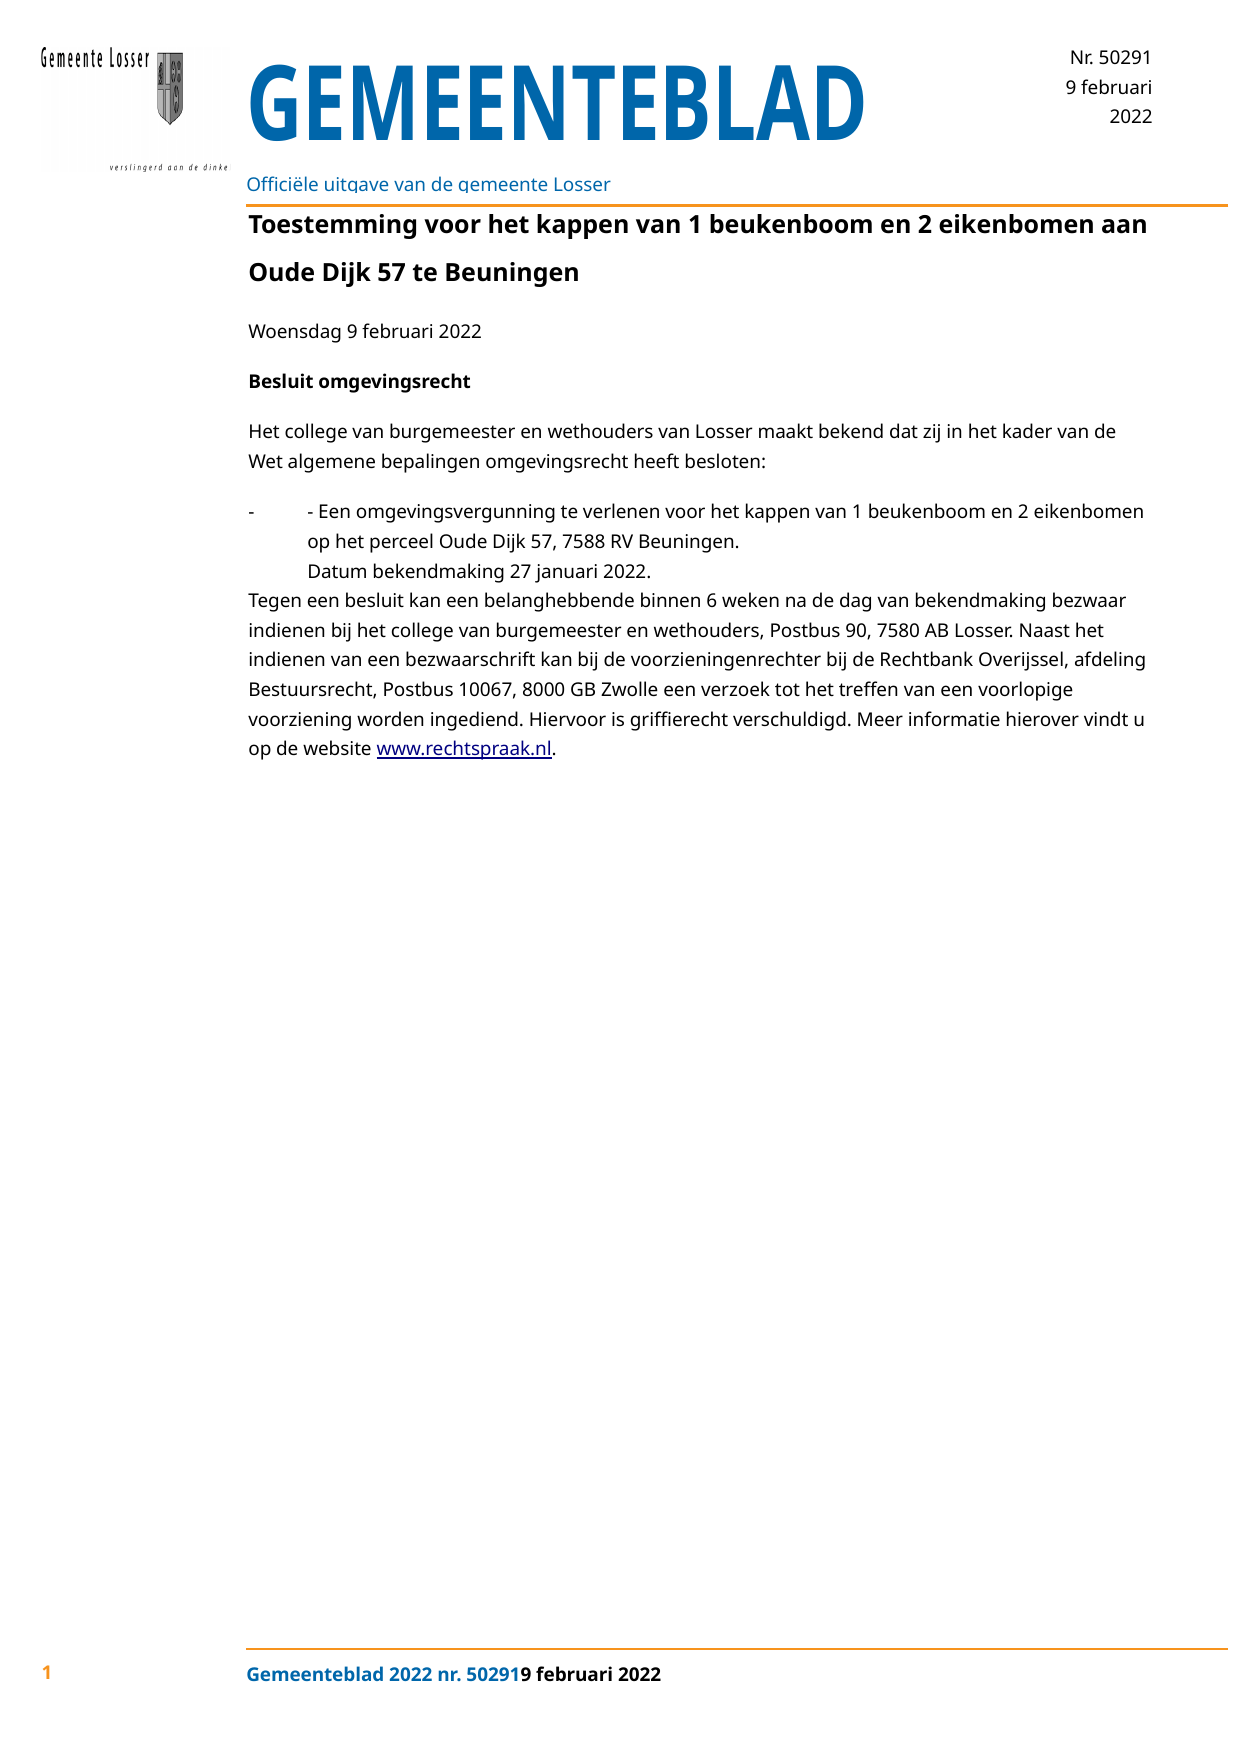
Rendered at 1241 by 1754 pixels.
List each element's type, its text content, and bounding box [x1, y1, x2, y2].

text Tegen een besluit kan een belanghebbende binnen 6 weken na de dag van bekendmaking bezwaar indienen bij het college van burgemeester en wethouders, Postbus 90, 7580 AB Losser. Naast het indienen van een bezwaarschrift kan bij de voorzieningenrechter bij de Rechtbank Overijssel, afdeling Bestuursrecht, Postbus 10067, 8000 GB Zwolle een verzoek tot het treffen van een voorlopige voorziening worden ingediend. Hiervoor is griffierecht verschuldigd. Meer informatie hierover vindt u op de website www.rechtspraak.nl. [248, 587, 1152, 761]
list - Een omgevingsvergunning te verlenen voor het kappen van 1 beukenboom en 2 eikenbomen op het perceel Oude Dijk 57, 7588 RV Beuningen. [248, 499, 1152, 554]
picture [41, 47, 231, 172]
text Toestemming voor het kappen van 1 beukenboom en 2 eikenbomen aan Oude Dijk 57 te Beuningen [248, 207, 1152, 288]
text Het college van burgemeester en wethouders van Losser maakt bekend dat zij in het kader van de Wet algemene bepalingen omgevingsrecht heeft besloten: [248, 419, 1152, 474]
list Datum bekendmaking 27 januari 2022. [248, 558, 1152, 584]
text Besluit omgevingsrecht [248, 368, 1152, 394]
text Woensdag 9 februari 2022 [248, 318, 1152, 344]
